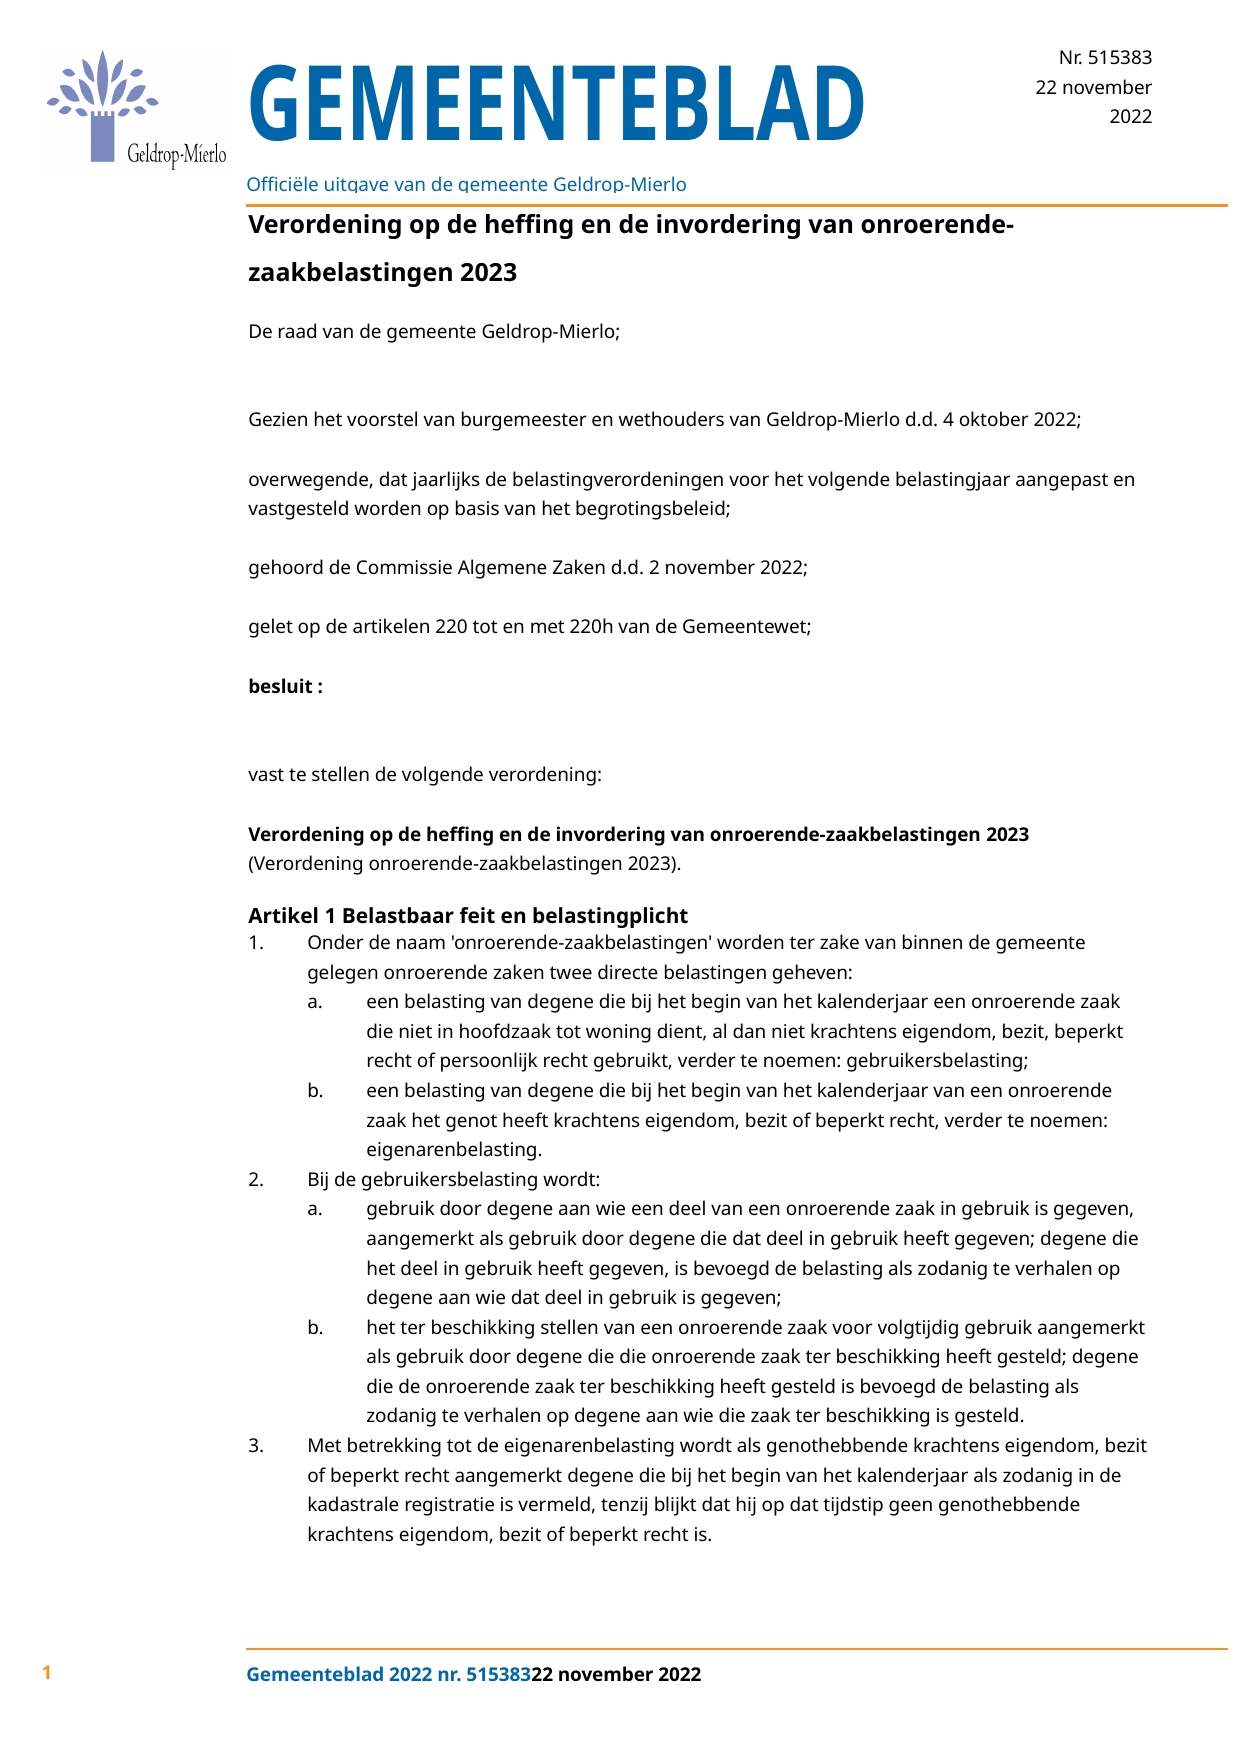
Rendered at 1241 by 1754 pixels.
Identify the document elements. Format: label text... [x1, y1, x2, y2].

list een belasting van degene die bij het begin van het kalenderjaar een onroerende zaak die niet in hoofdzaak tot woning dient, al dan niet krachtens eigendom, bezit, beperkt recht of persoonlijk recht gebruikt, verder te noemen: gebruikersbelasting; [307, 988, 1152, 1073]
text gehoord de Commissie Algemene Zaken d.d. 2 november 2022; [248, 554, 1152, 580]
list een belasting van degene die bij het begin van het kalenderjaar van een onroerende zaak het genot heeft krachtens eigendom, bezit of beperkt recht, verder te noemen: eigenarenbelasting. [307, 1077, 1152, 1162]
text gelet op de artikelen 220 tot en met 220h van de Gemeentewet; [248, 614, 1152, 639]
text Gezien het voorstel van burgemeester en wethouders van Geldrop-Mierlo d.d. 4 oktober 2022; [248, 407, 1152, 432]
text Verordening op de heffing en de invordering van onroerende-zaakbelastingen 2023 [248, 821, 1152, 847]
list Bij de gebruikersbelasting wordt: [248, 1166, 1152, 1192]
list gebruik door degene aan wie een deel van een onroerende zaak in gebruik is gegeven, aangemerkt als gebruik door degene die dat deel in gebruik heeft gegeven; degene die het deel in gebruik heeft gegeven, is bevoegd de belasting als zodanig te verhalen op degene aan wie dat deel in gebruik is gegeven; [307, 1196, 1152, 1310]
list het ter beschikking stellen van een onroerende zaak voor volgtijdig gebruik aangemerkt als gebruik door degene die die onroerende zaak ter beschikking heeft gesteld; degene die de onroerende zaak ter beschikking heeft gesteld is bevoegd de belasting als zodanig te verhalen op degene aan wie die zaak ter beschikking is gesteld. [307, 1314, 1152, 1428]
text Artikel 1 Belastbaar feit en belastingplicht [248, 901, 1152, 929]
text (Verordening onroerende-zaakbelastingen 2023). [248, 850, 1152, 876]
text vast te stellen de volgende verordening: [248, 762, 1152, 787]
picture [41, 47, 231, 172]
list Met betrekking tot de eigenarenbelasting wordt als genothebbende krachtens eigendom, bezit of beperkt recht aangemerkt degene die bij het begin van het kalenderjaar als zodanig in de kadastrale registratie is vermeld, tenzij blijkt dat hij op dat tijdstip geen genothebbende krachtens eigendom, bezit of beperkt recht is. [248, 1432, 1152, 1547]
text De raad van de gemeente Geldrop-Mierlo; [248, 318, 1152, 344]
text overwegende, dat jaarlijks de belastingverordeningen voor het volgende belastingjaar aangepast en vastgesteld worden op basis van het begrotingsbeleid; [248, 466, 1152, 521]
text besluit : [248, 673, 1152, 699]
text Verordening op de heffing en de invordering van onroerende-zaakbelastingen 2023 [248, 207, 1152, 288]
list Onder de naam 'onroerende-zaakbelastingen' worden ter zake van binnen de gemeente gelegen onroerende zaken twee directe belastingen geheven: [248, 929, 1152, 984]
